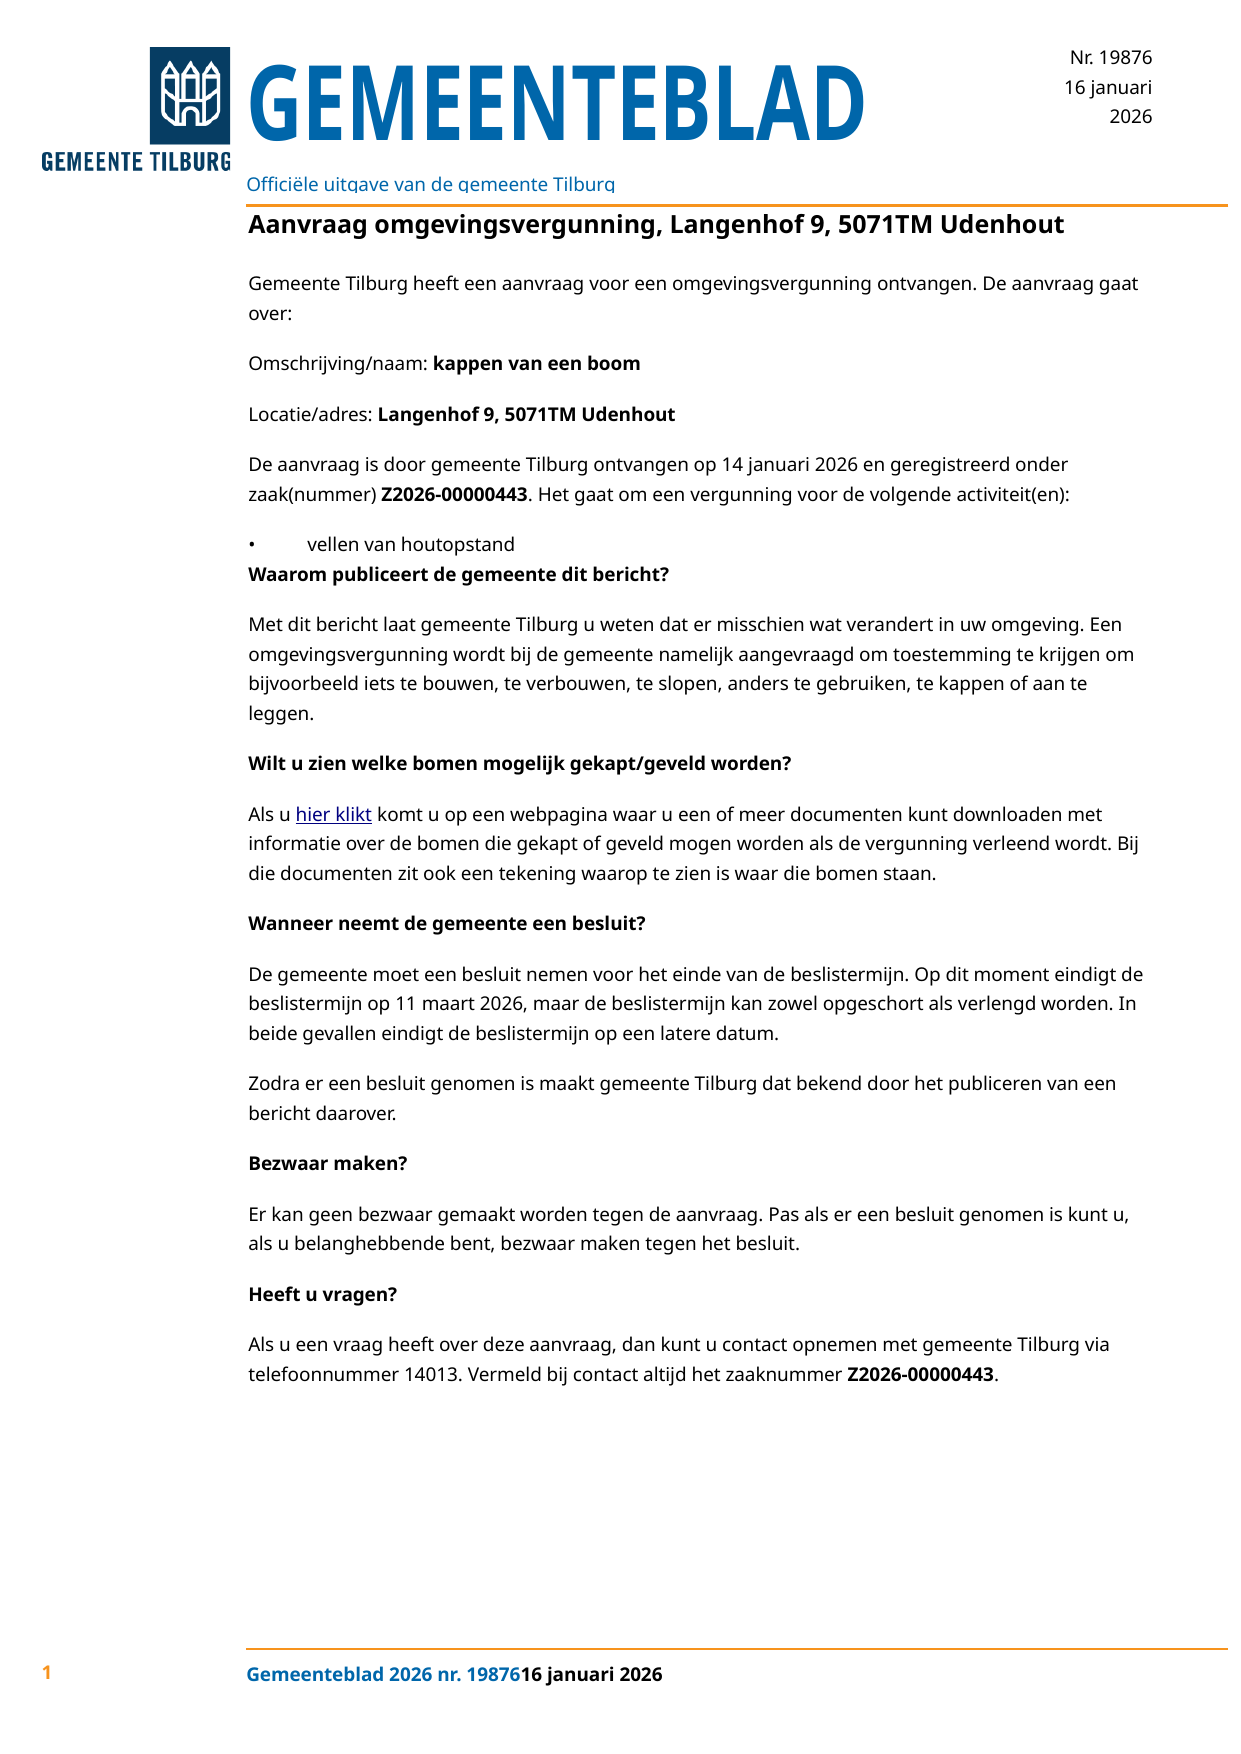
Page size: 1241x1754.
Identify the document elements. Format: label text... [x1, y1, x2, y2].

text De gemeente moet een besluit nemen voor het einde van de beslistermijn. Op dit moment eindigt de beslistermijn op 11 maart 2026, maar de beslistermijn kan zowel opgeschort als verlengd worden. In beide gevallen eindigt de beslistermijn op een latere datum. [248, 961, 1152, 1046]
text Waarom publiceert de gemeente dit bericht? [248, 561, 1152, 586]
picture [41, 47, 231, 172]
text Er kan geen bezwaar gemaakt worden tegen de aanvraag. Pas als er een besluit genomen is kunt u, als u belanghebbende bent, bezwaar maken tegen het besluit. [248, 1201, 1152, 1256]
text Locatie/adres: Langenhof 9, 5071TM Udenhout [248, 401, 1152, 426]
text Met dit bericht laat gemeente Tilburg u weten dat er misschien wat verandert in uw omgeving. Een omgevingsvergunning wordt bij de gemeente namelijk aangevraagd om toestemming te krijgen om bijvoorbeeld iets te bouwen, te verbouwen, te slopen, anders te gebruiken, te kappen of aan te leggen. [248, 611, 1152, 726]
list vellen van houtopstand [248, 531, 1152, 557]
text Aanvraag omgevingsvergunning, Langenhof 9, 5071TM Udenhout [248, 207, 1152, 241]
text Als u hier klikt komt u op een webpagina waar u een of meer documenten kunt downloaden met informatie over de bomen die gekapt of geveld mogen worden als de vergunning verleend wordt. Bij die documenten zit ook een tekening waarop te zien is waar die bomen staan. [248, 801, 1152, 886]
text Omschrijving/naam: kappen van een boom [248, 350, 1152, 376]
text De aanvraag is door gemeente Tilburg ontvangen op 14 januari 2026 en geregistreerd onder zaak(nummer) Z2026-00000443. Het gaat om een vergunning voor de volgende activiteit(en): [248, 451, 1152, 506]
text Zodra er een besluit genomen is maakt gemeente Tilburg dat bekend door het publiceren van een bericht daarover. [248, 1070, 1152, 1126]
text Gemeente Tilburg heeft een aanvraag voor een omgevingsvergunning ontvangen. De aanvraag gaat over: [248, 270, 1152, 326]
text Bezwaar maken? [248, 1150, 1152, 1176]
text Wanneer neemt de gemeente een besluit? [248, 910, 1152, 936]
text Wilt u zien welke bomen mogelijk gekapt/geveld worden? [248, 750, 1152, 776]
text Als u een vraag heeft over deze aanvraag, dan kunt u contact opnemen met gemeente Tilburg via telefoonnummer 14013. Vermeld bij contact altijd het zaaknummer Z2026-00000443. [248, 1331, 1152, 1386]
text Heeft u vragen? [248, 1281, 1152, 1306]
